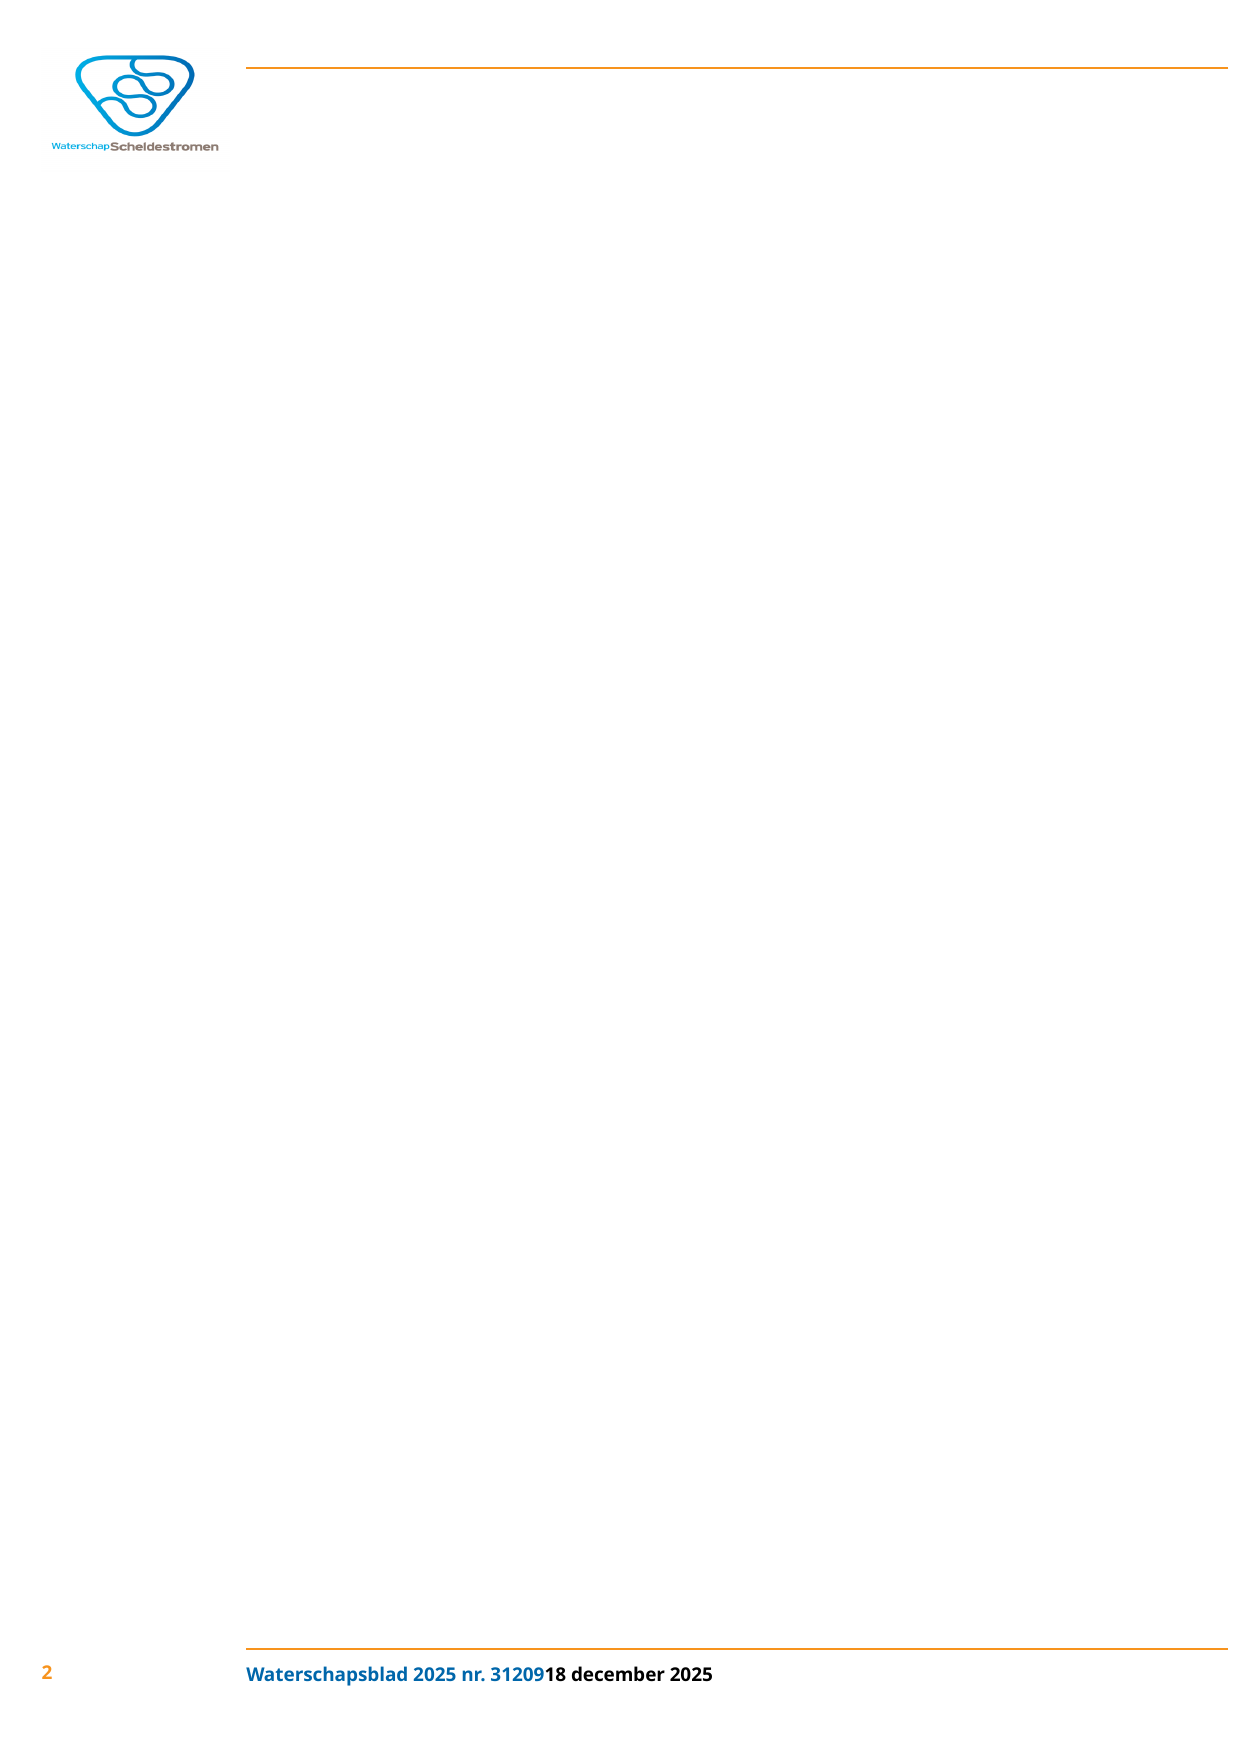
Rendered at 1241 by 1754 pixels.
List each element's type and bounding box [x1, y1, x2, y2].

picture [41, 47, 231, 172]
